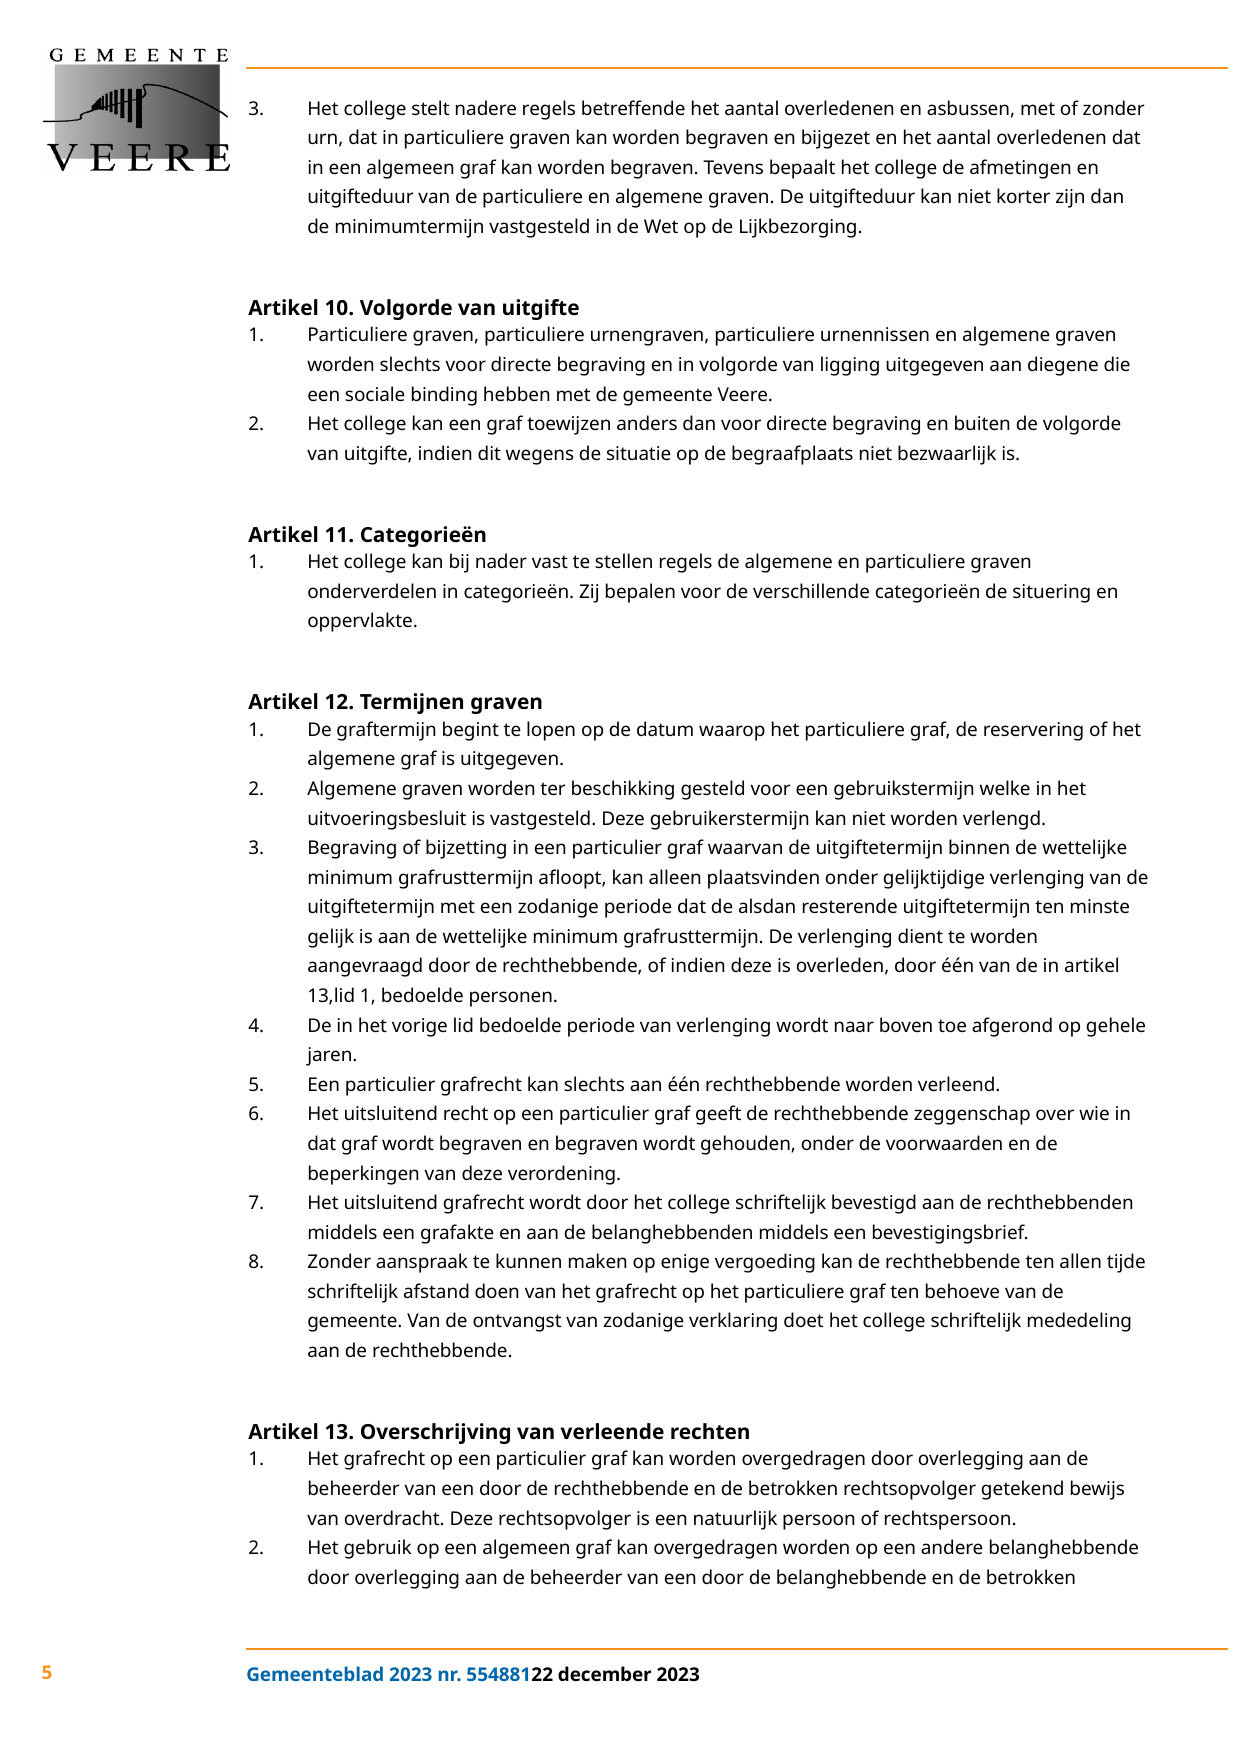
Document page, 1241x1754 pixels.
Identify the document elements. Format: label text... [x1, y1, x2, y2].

list Een particulier grafrecht kan slechts aan één rechthebbende worden verleend. [248, 1071, 1152, 1097]
list Het uitsluitend grafrecht wordt door het college schriftelijk bevestigd aan de rechthebbenden middels een grafakte en aan de belanghebbenden middels een bevestigingsbrief. [248, 1189, 1152, 1244]
list Algemene graven worden ter beschikking gesteld voor een gebruikstermijn welke in het uitvoeringsbesluit is vastgesteld. Deze gebruikerstermijn kan niet worden verlengd. [248, 775, 1152, 830]
list De in het vorige lid bedoelde periode van verlenging wordt naar boven toe afgerond op gehele jaren. [248, 1012, 1152, 1067]
list Het gebruik op een algemeen graf kan overgedragen worden op een andere belanghebbende door overlegging aan de beheerder van een door de belanghebbende en de betrokken [248, 1534, 1152, 1590]
text Artikel 12. Termijnen graven [248, 687, 1152, 716]
picture [41, 47, 231, 172]
text Artikel 13. Overschrijving van verleende rechten [248, 1417, 1152, 1446]
list Het uitsluitend recht op een particulier graf geeft de rechthebbende zeggenschap over wie in dat graf wordt begraven en begraven wordt gehouden, onder de voorwaarden en de beperkingen van deze verordening. [248, 1101, 1152, 1185]
list Het grafrecht op een particulier graf kan worden overgedragen door overlegging aan de beheerder van een door de rechthebbende en de betrokken rechtsopvolger getekend bewijs van overdracht. Deze rechtsopvolger is een natuurlijk persoon of rechtspersoon. [248, 1446, 1152, 1531]
text Artikel 11. Categorieën [248, 520, 1152, 548]
list Particuliere graven, particuliere urnengraven, particuliere urnennissen en algemene graven worden slechts voor directe begraving en in volgorde van ligging uitgegeven aan diegene die een sociale binding hebben met de gemeente Veere. [248, 322, 1152, 406]
list Het college kan bij nader vast te stellen regels de algemene en particuliere graven onderverdelen in categorieën. Zij bepalen voor de verschillende categorieën de situering en oppervlakte. [248, 548, 1152, 633]
list Het college stelt nadere regels betreffende het aantal overledenen en asbussen, met of zonder urn, dat in particuliere graven kan worden begraven en bijgezet en het aantal overledenen dat in een algemeen graf kan worden begraven. Tevens bepaalt het college de afmetingen en uitgifteduur van de particuliere en algemene graven. De uitgifteduur kan niet korter zijn dan de minimumtermijn vastgesteld in de Wet op de Lijkbezorging. [248, 95, 1152, 239]
list Zonder aanspraak te kunnen maken op enige vergoeding kan de rechthebbende ten allen tijde schriftelijk afstand doen van het grafrecht op het particuliere graf ten behoeve van de gemeente. Van de ontvangst van zodanige verklaring doet het college schriftelijk mededeling aan de rechthebbende. [248, 1248, 1152, 1363]
list De graftermijn begint te lopen op de datum waarop het particuliere graf, de reservering of het algemene graf is uitgegeven. [248, 716, 1152, 771]
text Artikel 10. Volgorde van uitgifte [248, 293, 1152, 322]
list Het college kan een graf toewijzen anders dan voor directe begraving en buiten de volgorde van uitgifte, indien dit wegens de situatie op de begraafplaats niet bezwaarlijk is. [248, 410, 1152, 466]
list Begraving of bijzetting in een particulier graf waarvan de uitgiftetermijn binnen de wettelijke minimum grafrusttermijn afloopt, kan alleen plaatsvinden onder gelijktijdige verlenging van de uitgiftetermijn met een zodanige periode dat de alsdan resterende uitgiftetermijn ten minste gelijk is aan de wettelijke minimum grafrusttermijn. De verlenging dient te worden aangevraagd door de rechthebbende, of indien deze is overleden, door één van de in artikel 13,lid 1, bedoelde personen. [248, 834, 1152, 1008]
